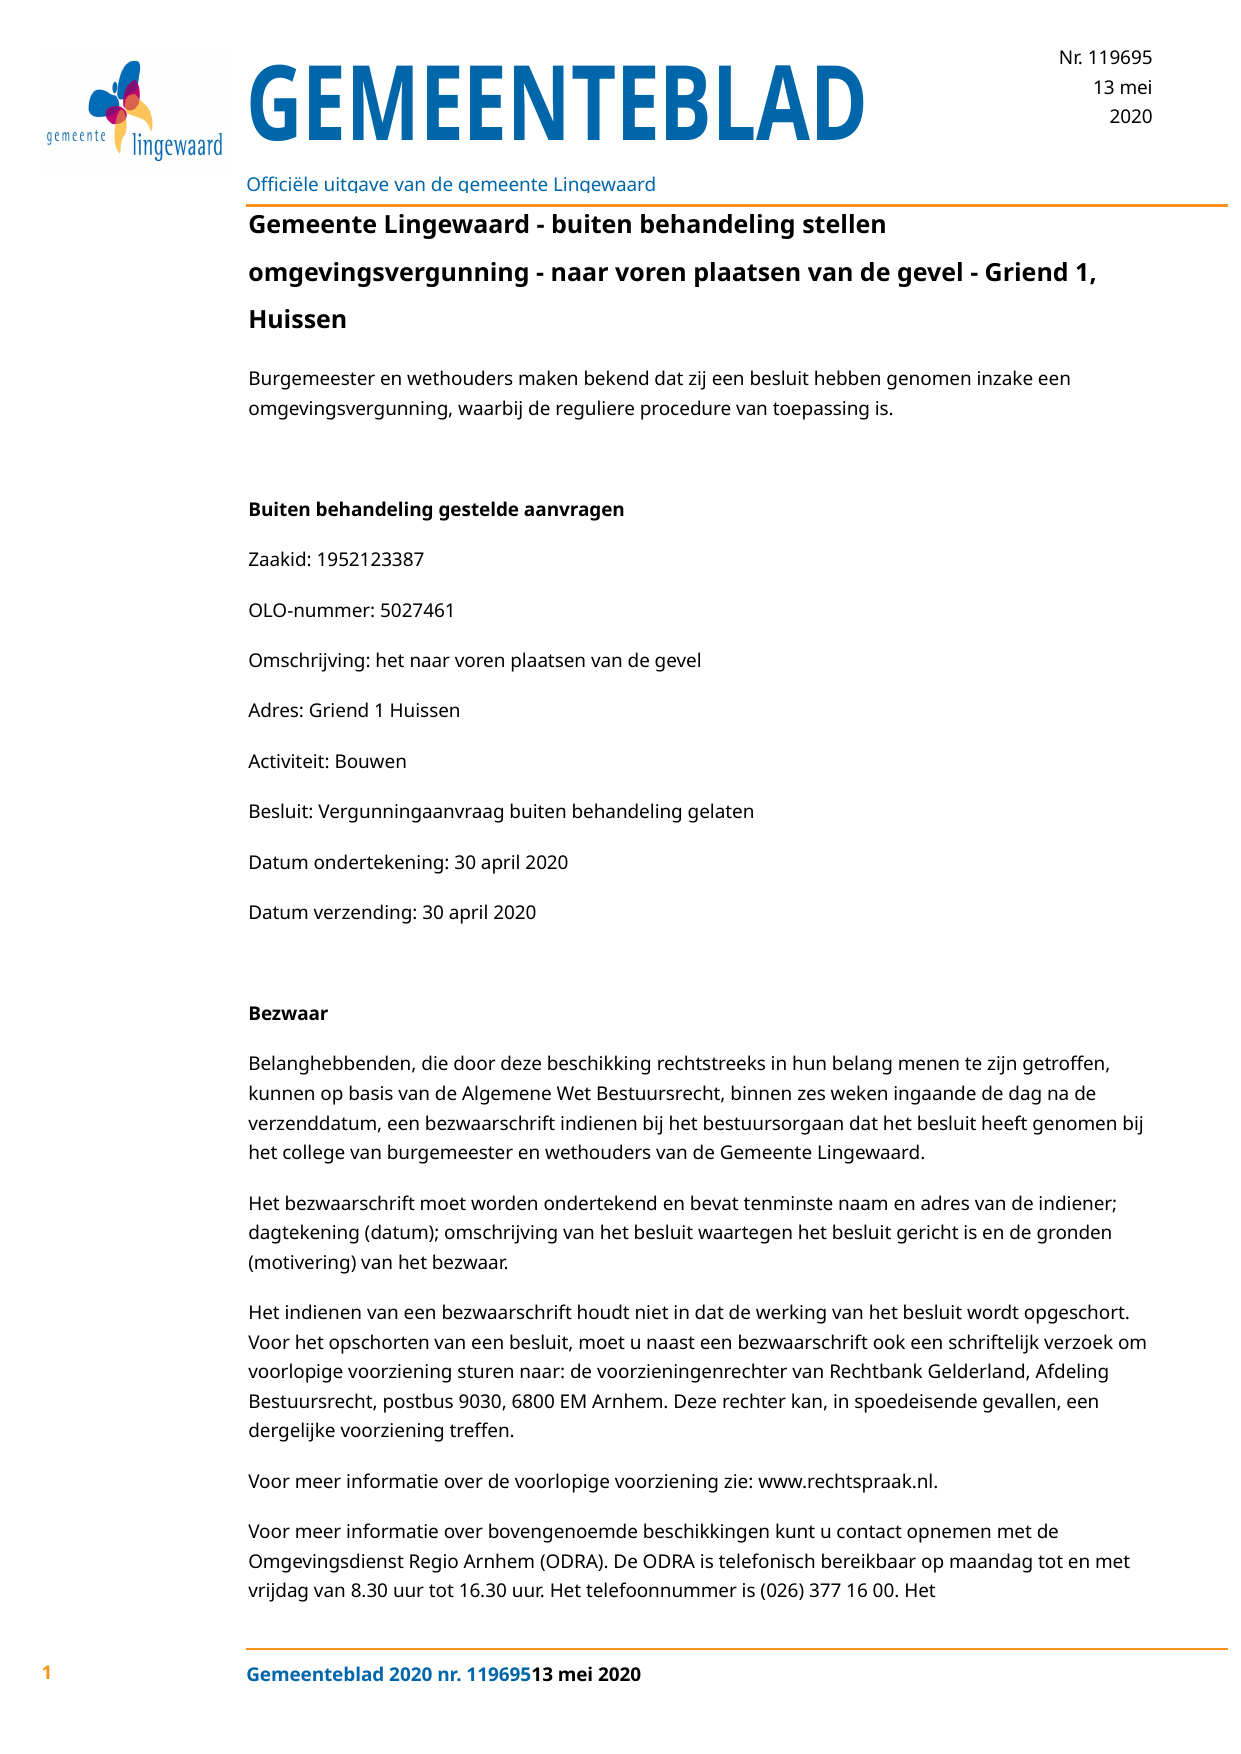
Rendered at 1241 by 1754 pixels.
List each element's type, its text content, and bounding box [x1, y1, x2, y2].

text Bezwaar [248, 1000, 1152, 1026]
text Het bezwaarschrift moet worden ondertekend en bevat tenminste naam en adres van de indiener; dagtekening (datum); omschrijving van het besluit waartegen het besluit gericht is en de gronden (motivering) van het bezwaar. [248, 1190, 1152, 1274]
text Activiteit: Bouwen [248, 748, 1152, 774]
text Buiten behandeling gestelde aanvragen [248, 496, 1152, 522]
text Burgemeester en wethouders maken bekend dat zij een besluit hebben genomen inzake een omgevingsvergunning, waarbij de reguliere procedure van toepassing is. [248, 366, 1152, 421]
text Zaakid: 1952123387 [248, 546, 1152, 572]
text Adres: Griend 1 Huissen [248, 698, 1152, 723]
text Gemeente Lingewaard - buiten behandeling stellen omgevingsvergunning - naar voren plaatsen van de gevel - Griend 1, Huissen [248, 207, 1152, 336]
text OLO-nummer: 5027461 [248, 597, 1152, 622]
text Besluit: Vergunningaanvraag buiten behandeling gelaten [248, 798, 1152, 824]
text Datum verzending: 30 april 2020 [248, 899, 1152, 925]
text Voor meer informatie over bovengenoemde beschikkingen kunt u contact opnemen met de Omgevingsdienst Regio Arnhem (ODRA). De ODRA is telefonisch bereikbaar op maandag tot en met vrijdag van 8.30 uur tot 16.30 uur. Het telefoonnummer is (026) 377 16 00. Het [248, 1518, 1152, 1603]
text Belanghebbenden, die door deze beschikking rechtstreeks in hun belang menen te zijn getroffen, kunnen op basis van de Algemene Wet Bestuursrecht, binnen zes weken ingaande de dag na de verzenddatum, een bezwaarschrift indienen bij het bestuursorgaan dat het besluit heeft genomen bij het college van burgemeester en wethouders van de Gemeente Lingewaard. [248, 1051, 1152, 1165]
picture [41, 47, 231, 172]
text Voor meer informatie over de voorlopige voorziening zie: www.rechtspraak.nl. [248, 1468, 1152, 1494]
text Het indienen van een bezwaarschrift houdt niet in dat de werking van het besluit wordt opgeschort. Voor het opschorten van een besluit, moet u naast een bezwaarschrift ook een schriftelijk verzoek om voorlopige voorziening sturen naar: de voorzieningenrechter van Rechtbank Gelderland, Afdeling Bestuursrecht, postbus 9030, 6800 EM Arnhem. Deze rechter kan, in spoedeisende gevallen, een dergelijke voorziening treffen. [248, 1299, 1152, 1443]
text Datum ondertekening: 30 april 2020 [248, 849, 1152, 874]
text Omschrijving: het naar voren plaatsen van de gevel [248, 647, 1152, 673]
